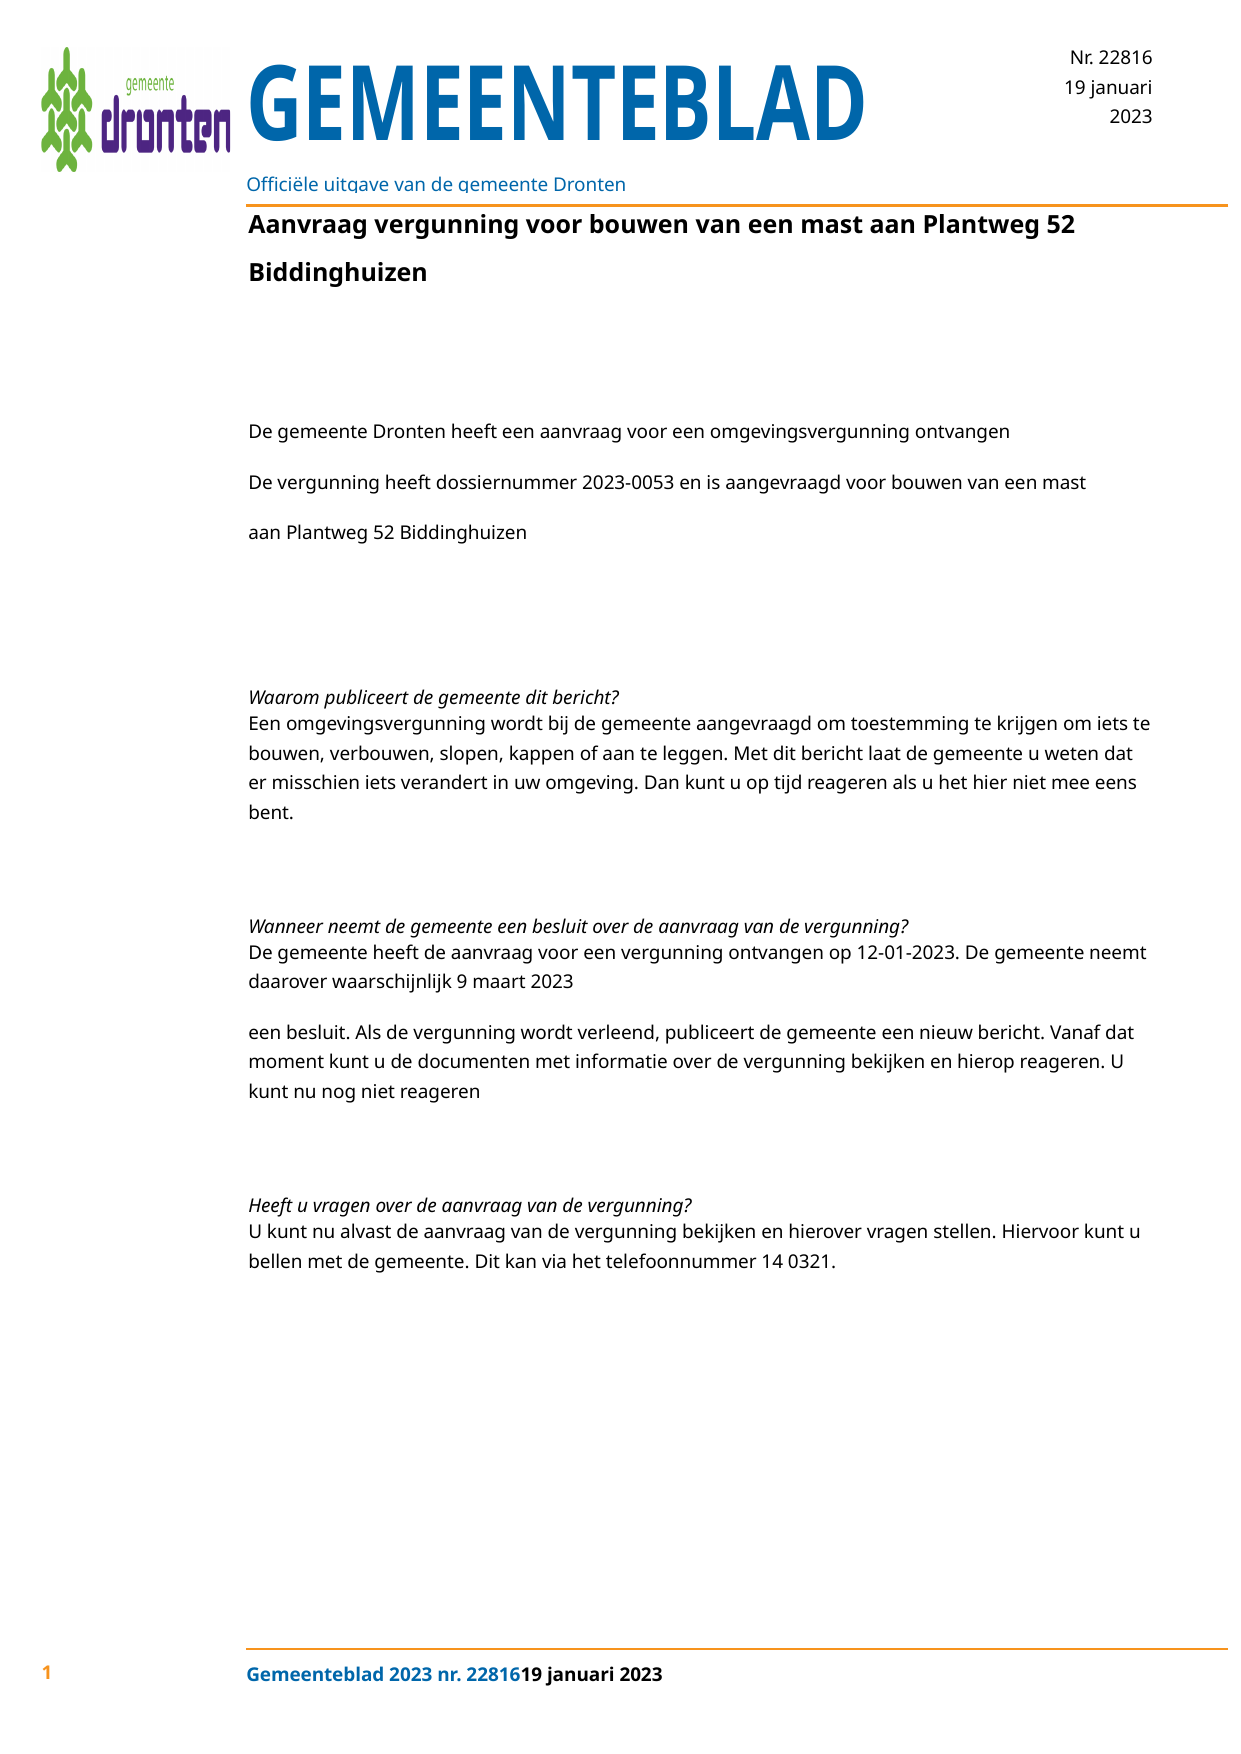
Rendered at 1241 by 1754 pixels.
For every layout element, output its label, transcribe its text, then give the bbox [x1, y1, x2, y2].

text aan Plantweg 52 Biddinghuizen [248, 519, 1152, 545]
text De vergunning heeft dossiernummer 2023-0053 en is aangevraagd voor bouwen van een mast [248, 469, 1152, 495]
text Waarom publiceert de gemeente dit bericht? [248, 684, 1152, 710]
text Heeft u vragen over de aanvraag van de vergunning? [248, 1192, 1152, 1218]
picture [41, 47, 231, 172]
text Aanvraag vergunning voor bouwen van een mast aan Plantweg 52 Biddinghuizen [248, 207, 1152, 288]
text Een omgevingsvergunning wordt bij de gemeente aangevraagd om toestemming te krijgen om iets te bouwen, verbouwen, slopen, kappen of aan te leggen. Met dit bericht laat de gemeente u weten dat er misschien iets verandert in uw omgeving. Dan kunt u op tijd reageren als u het hier niet mee eens bent. [248, 710, 1152, 824]
text Wanneer neemt de gemeente een besluit over de aanvraag van de vergunning? [248, 913, 1152, 939]
text U kunt nu alvast de aanvraag van de vergunning bekijken en hierover vragen stellen. Hiervoor kunt u bellen met de gemeente. Dit kan via het telefoonnummer 14 0321. [248, 1218, 1152, 1273]
text De gemeente Dronten heeft een aanvraag voor een omgevingsvergunning ontvangen [248, 419, 1152, 444]
text een besluit. Als de vergunning wordt verleend, publiceert de gemeente een nieuw bericht. Vanaf dat moment kunt u de documenten met informatie over de vergunning bekijken en hierop reageren. U kunt nu nog niet reageren [248, 1019, 1152, 1104]
text De gemeente heeft de aanvraag voor een vergunning ontvangen op 12-01-2023. De gemeente neemt daarover waarschijnlijk 9 maart 2023 [248, 939, 1152, 994]
